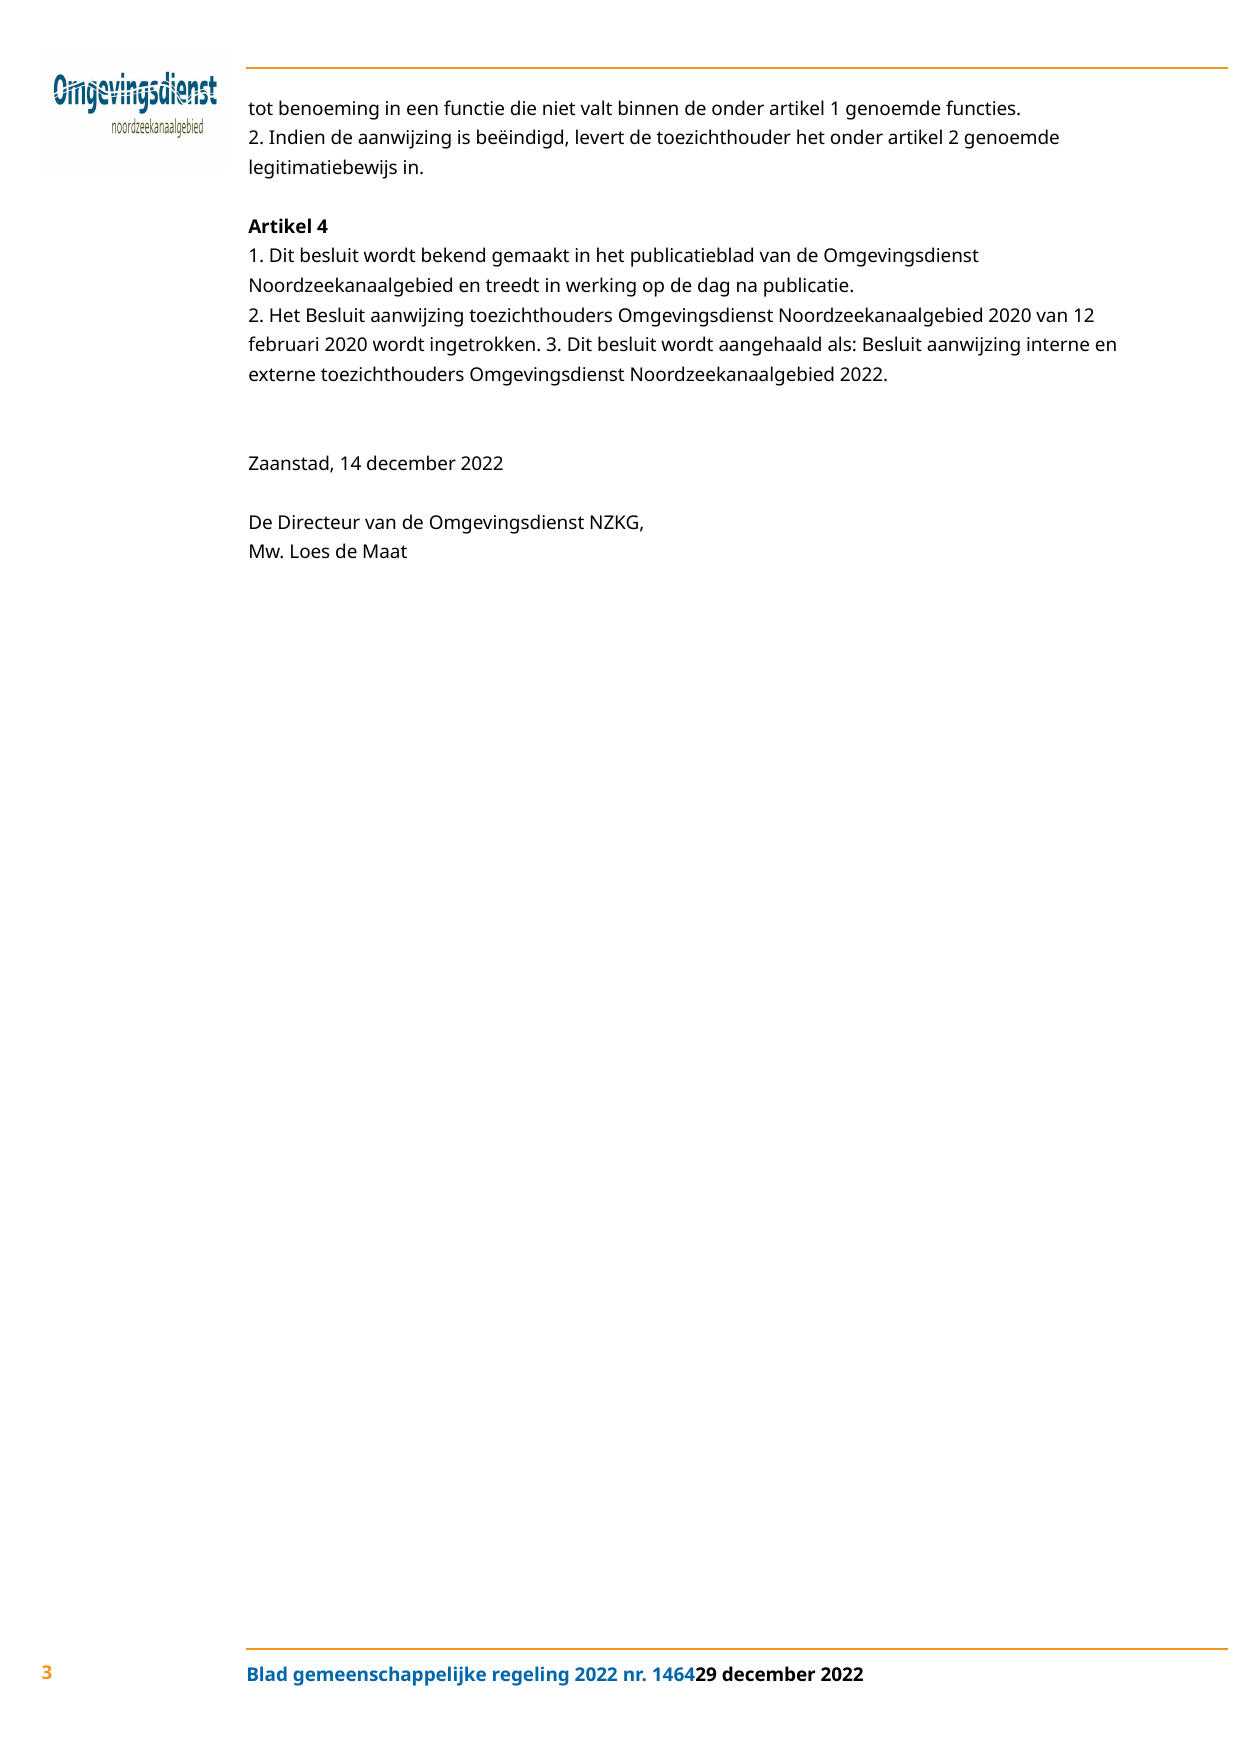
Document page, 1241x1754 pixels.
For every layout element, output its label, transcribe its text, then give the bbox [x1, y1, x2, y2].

text De Directeur van de Omgevingsdienst NZKG, [248, 509, 1152, 535]
picture [41, 47, 231, 172]
text Artikel 4 [248, 213, 1152, 239]
text 2. Het Besluit aanwijzing toezichthouders Omgevingsdienst Noordzeekanaalgebied 2020 van 12 februari 2020 wordt ingetrokken. 3. Dit besluit wordt aangehaald als: Besluit aanwijzing interne en externe toezichthouders Omgevingsdienst Noordzeekanaalgebied 2022. [248, 302, 1152, 387]
text 2. Indien de aanwijzing is beëindigd, levert de toezichthouder het onder artikel 2 genoemde legitimatiebewijs in. [248, 124, 1152, 180]
text 1. Dit besluit wordt bekend gemaakt in het publicatieblad van de Omgevingsdienst Noordzeekanaalgebied en treedt in werking op de dag na publicatie. [248, 243, 1152, 298]
text Zaanstad, 14 december 2022 [248, 450, 1152, 476]
text tot benoeming in een functie die niet valt binnen de onder artikel 1 genoemde functies. [248, 95, 1152, 121]
text Mw. Loes de Maat [248, 538, 1152, 564]
